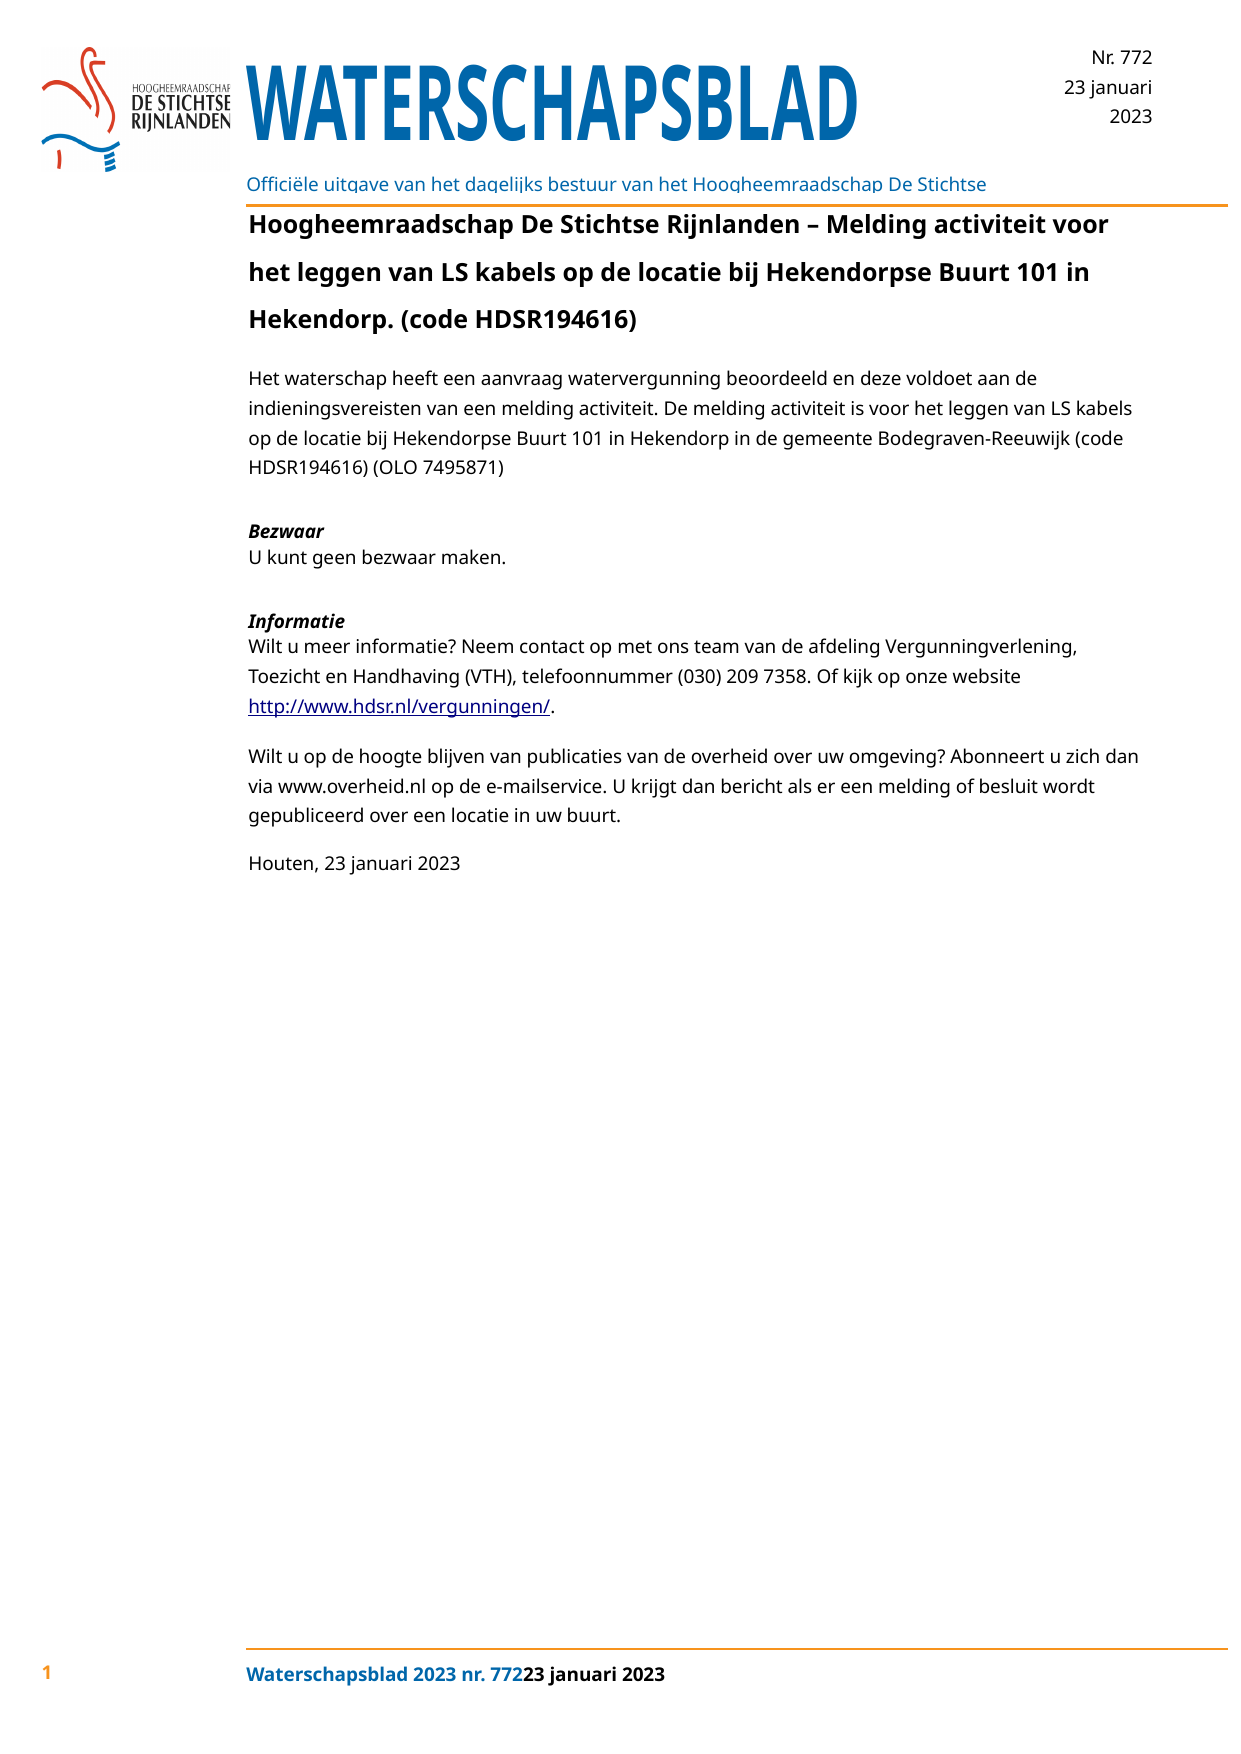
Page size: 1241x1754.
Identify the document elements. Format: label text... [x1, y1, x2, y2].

text Wilt u meer informatie? Neem contact op met ons team van de afdeling Vergunningverlening, Toezicht en Handhaving (VTH), telefoonnummer (030) 209 7358. Of kijk op onze website http://www.hdsr.nl/vergunningen/. [248, 634, 1152, 718]
text Informatie [248, 608, 1152, 634]
text U kunt geen bezwaar maken. [248, 544, 1152, 570]
picture [41, 47, 231, 172]
text Bezwaar [248, 518, 1152, 544]
text Het waterschap heeft een aanvraag watervergunning beoordeeld en deze voldoet aan de indieningsvereisten van een melding activiteit. De melding activiteit is voor het leggen van LS kabels op de locatie bij Hekendorpse Buurt 101 in Hekendorp in de gemeente Bodegraven-Reeuwijk (code HDSR194616) (OLO 7495871) [248, 366, 1152, 480]
text Houten, 23 januari 2023 [248, 850, 1152, 876]
text Wilt u op de hoogte blijven van publicaties van de overheid over uw omgeving? Abonneert u zich dan via www.overheid.nl op de e-mailservice. U krijgt dan bericht als er een melding of besluit wordt gepubliceerd over een locatie in uw buurt. [248, 743, 1152, 828]
text Hoogheemraadschap De Stichtse Rijnlanden – Melding activiteit voor het leggen van LS kabels op de locatie bij Hekendorpse Buurt 101 in Hekendorp. (code HDSR194616) [248, 207, 1152, 336]
